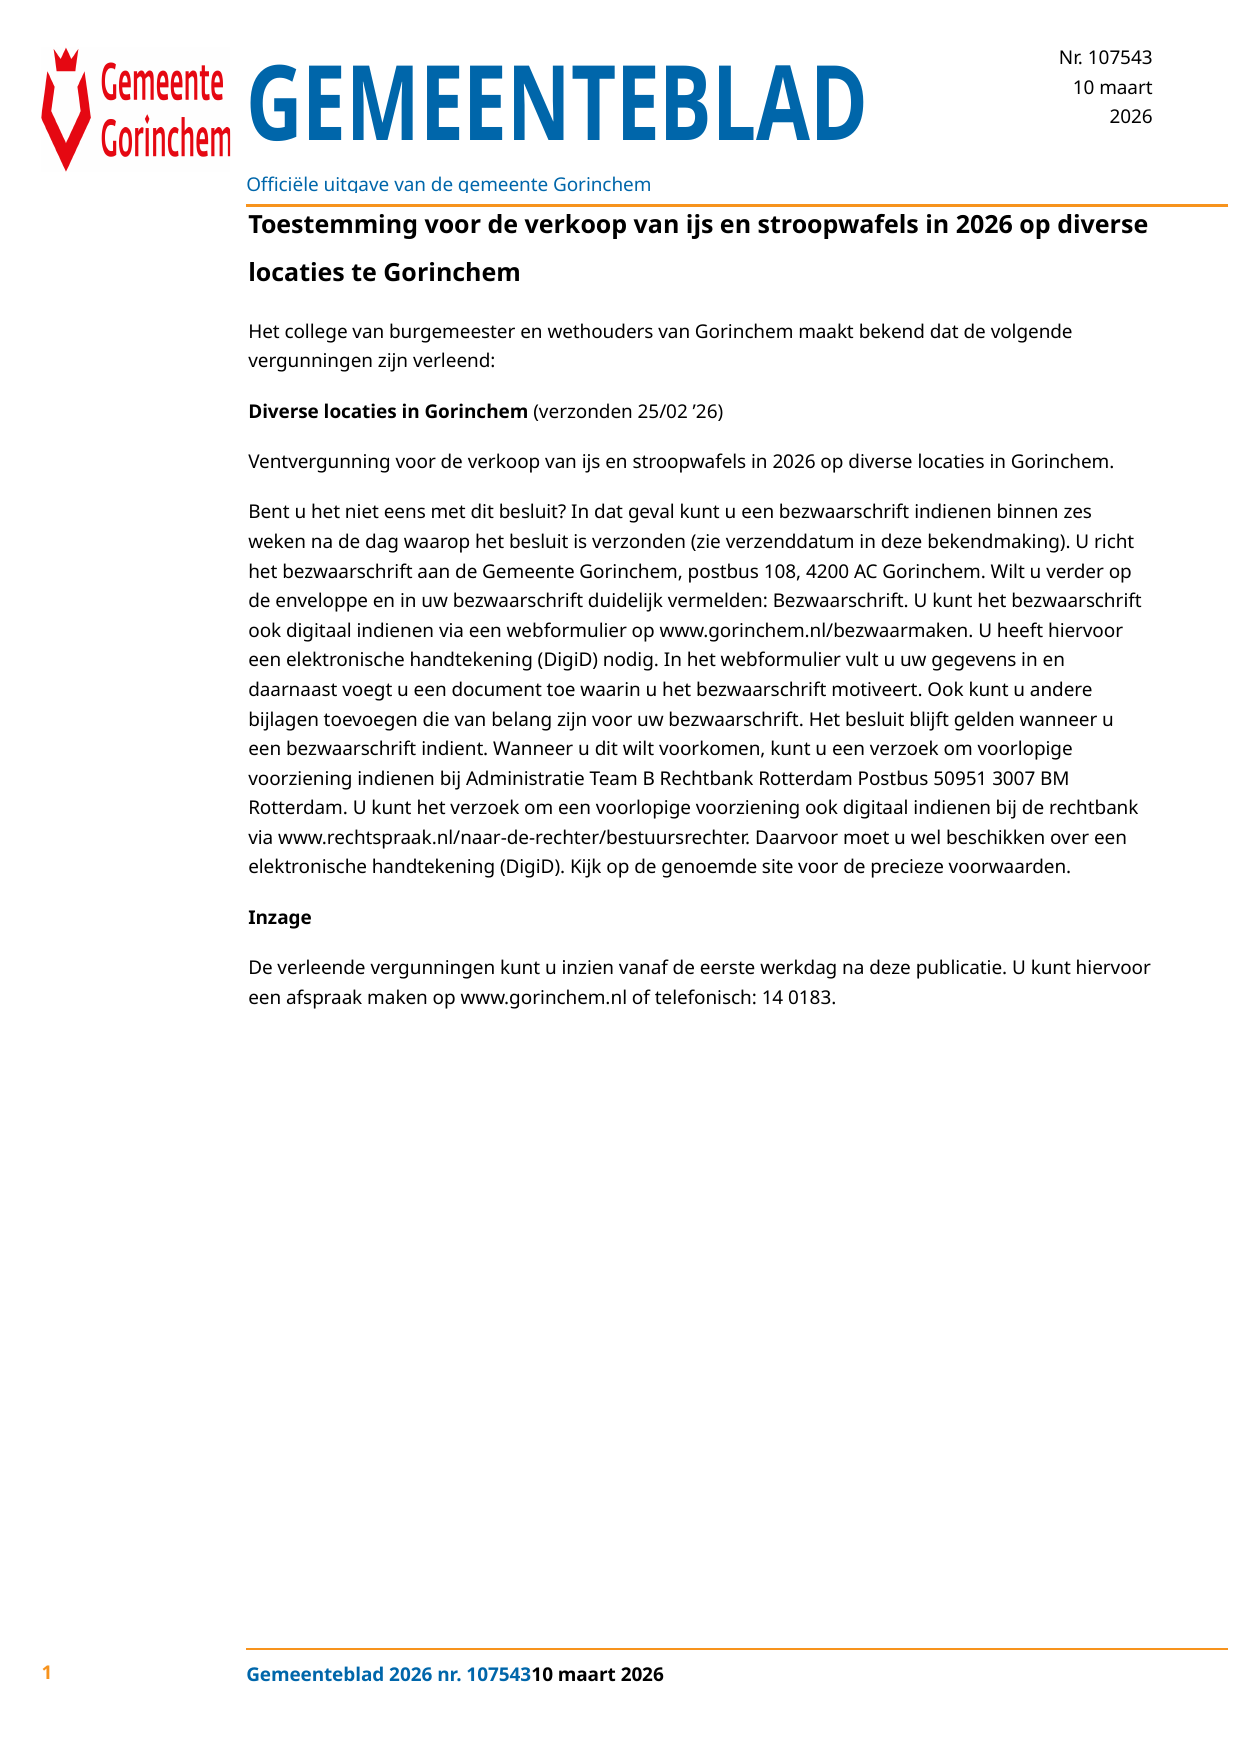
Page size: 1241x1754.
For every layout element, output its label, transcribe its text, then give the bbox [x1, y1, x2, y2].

text Inzage [248, 904, 1152, 930]
text Toestemming voor de verkoop van ijs en stroopwafels in 2026 op diverse locaties te Gorinchem [248, 207, 1152, 288]
text Het college van burgemeester en wethouders van Gorinchem maakt bekend dat de volgende vergunningen zijn verleend: [248, 318, 1152, 373]
text Ventvergunning voor de verkoop van ijs en stroopwafels in 2026 op diverse locaties in Gorinchem. [248, 448, 1152, 474]
text Bent u het niet eens met dit besluit? In dat geval kunt u een bezwaarschrift indienen binnen zes weken na de dag waarop het besluit is verzonden (zie verzenddatum in deze bekendmaking). U richt het bezwaarschrift aan de Gemeente Gorinchem, postbus 108, 4200 AC Gorinchem. Wilt u verder op de enveloppe en in uw bezwaarschrift duidelijk vermelden: Bezwaarschrift. U kunt het bezwaarschrift ook digitaal indienen via een webformulier op www.gorinchem.nl/bezwaarmaken. U heeft hiervoor een elektronische handtekening (DigiD) nodig. In het webformulier vult u uw gegevens in en daarnaast voegt u een document toe waarin u het bezwaarschrift motiveert. Ook kunt u andere bijlagen toevoegen die van belang zijn voor uw bezwaarschrift. Het besluit blijft gelden wanneer u een bezwaarschrift indient. Wanneer u dit wilt voorkomen, kunt u een verzoek om voorlopige voorziening indienen bij Administratie Team B Rechtbank Rotterdam Postbus 50951 3007 BM Rotterdam. U kunt het verzoek om een voorlopige voorziening ook digitaal indienen bij de rechtbank via www.rechtspraak.nl/naar-de-rechter/bestuursrechter. Daarvoor moet u wel beschikken over een elektronische handtekening (DigiD). Kijk op de genoemde site voor de precieze voorwaarden. [248, 499, 1152, 879]
text Diverse locaties in Gorinchem (verzonden 25/02 ’26) [248, 398, 1152, 424]
picture [41, 47, 231, 172]
text De verleende vergunningen kunt u inzien vanaf de eerste werkdag na deze publicatie. U kunt hiervoor een afspraak maken op www.gorinchem.nl of telefonisch: 14 0183. [248, 954, 1152, 1010]
